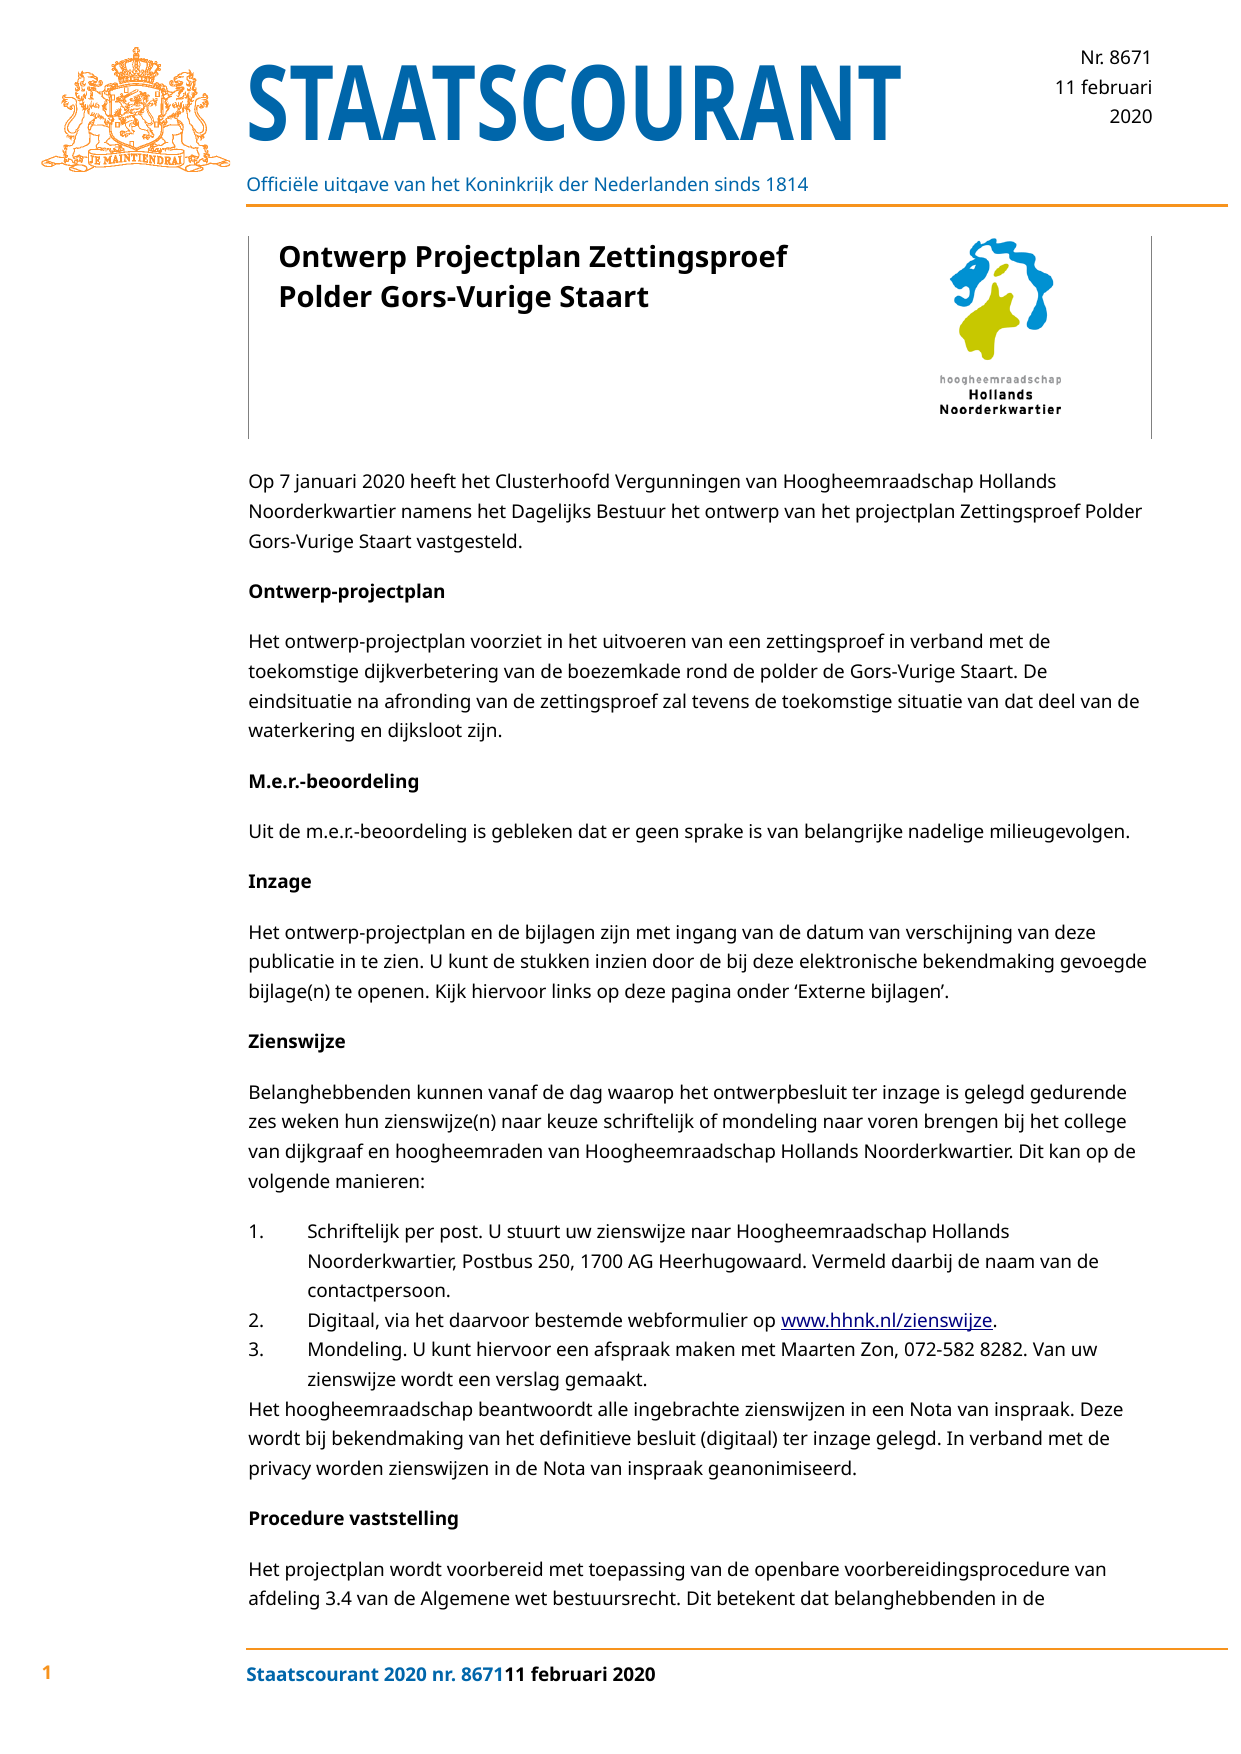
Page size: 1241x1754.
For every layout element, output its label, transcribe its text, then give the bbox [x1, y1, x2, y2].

text Uit de m.e.r.-beoordeling is gebleken dat er geen sprake is van belangrijke nadelige milieugevolgen. [248, 818, 1152, 844]
text Inzage [248, 869, 1152, 894]
table_header [850, 414, 1151, 439]
text Belanghebbenden kunnen vanaf de dag waarop het ontwerpbesluit ter inzage is gelegd gedurende zes weken hun zienswijze(n) naar keuze schriftelijk of mondeling naar voren brengen bij het college van dijkgraaf en hoogheemraden van Hoogheemraadschap Hollands Noorderkwartier. Dit kan op de volgende manieren: [248, 1079, 1152, 1193]
text Het projectplan wordt voorbereid met toepassing van de openbare voorbereidingsprocedure van afdeling 3.4 van de Algemene wet bestuursrecht. Dit betekent dat belanghebbenden in de [248, 1556, 1152, 1611]
text Het ontwerp-projectplan voorziet in het uitvoeren van een zettingsproef in verband met de toekomstige dijkverbetering van de boezemkade rond de polder de Gors-Vurige Staart. De eindsituatie na afronding van de zettingsproef zal tevens de toekomstige situatie van dat deel van de waterkering en dijksloot zijn. [248, 629, 1152, 743]
text Procedure vaststelling [248, 1505, 1152, 1531]
list Mondeling. U kunt hiervoor een afspraak maken met Maarten Zon, 072-582 8282. Van uw zienswijze wordt een verslag gemaakt. [248, 1337, 1152, 1392]
table_header [1061, 236, 1151, 413]
list Digitaal, via het daarvoor bestemde webformulier op www.hhnk.nl/zienswijze. [248, 1307, 1152, 1333]
text Het hoogheemraadschap beantwoordt alle ingebrachte zienswijzen in een Nota van inspraak. Deze wordt bij bekendmaking van het definitieve besluit (digitaal) ter inzage gelegd. In verband met de privacy worden zienswijzen in de Nota van inspraak geanonimiseerd. [248, 1396, 1152, 1481]
text Het ontwerp-projectplan en de bijlagen zijn met ingang van de datum van verschijning van deze publicatie in te zien. U kunt de stukken inzien door de bij deze elektronische bekendmaking gevoegde bijlage(n) te openen. Kijk hiervoor links op deze pagina onder ‘Externe bijlagen’. [248, 919, 1152, 1004]
table_header Ontwerp Projectplan Zettingsproef Polder Gors-Vurige Staart [249, 236, 850, 439]
picture [41, 47, 231, 172]
text Ontwerp-projectplan [248, 578, 1152, 604]
text M.e.r.-beoordeling [248, 768, 1152, 793]
list Schriftelijk per post. U stuurt uw zienswijze naar Hoogheemraadschap Hollands Noorderkwartier, Postbus 250, 1700 AG Heerhugowaard. Vermeld daarbij de naam van de contactpersoon. [248, 1218, 1152, 1303]
text Zienswijze [248, 1029, 1152, 1054]
picture [940, 236, 1061, 414]
table_header [850, 236, 940, 413]
text Op 7 januari 2020 heeft het Clusterhoofd Vergunningen van Hoogheemraadschap Hollands Noorderkwartier namens het Dagelijks Bestuur het ontwerp van het projectplan Zettingsproef Polder Gors-Vurige Staart vastgesteld. [248, 469, 1152, 553]
